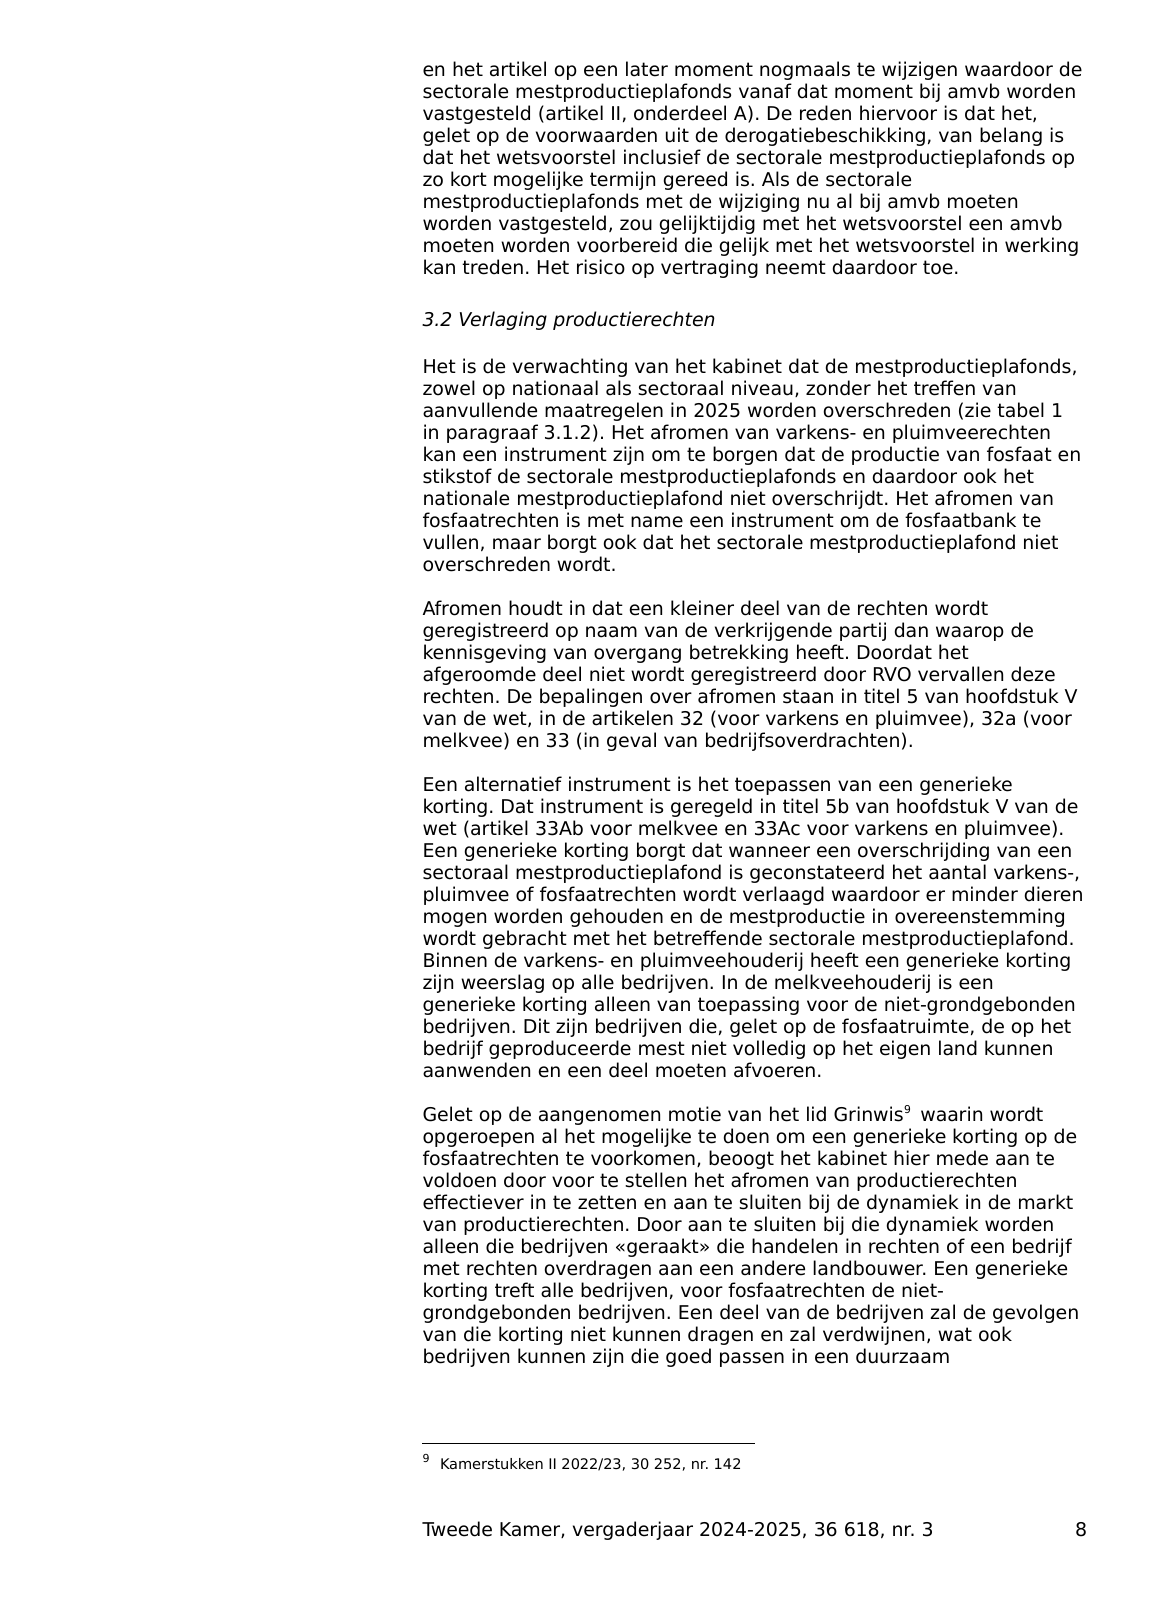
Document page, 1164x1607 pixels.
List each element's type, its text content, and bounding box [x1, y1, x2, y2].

text Gelet op de aangenomen motie van het lid Grinwis waarin wordt opgeroepen al het mogelijke te doen om een generieke korting op de fosfaatrechten te voorkomen, beoogt het kabinet hier mede aan te voldoen door voor te stellen het afromen van productierechten effectiever in te zetten en aan te sluiten bij de dynamiek in de markt van productierechten. Door aan te sluiten bij die dynamiek worden alleen die bedrijven «geraakt» die handelen in rechten of een bedrijf met rechten overdragen aan een andere landbouwer. Een generieke korting treft alle bedrijven, voor fosfaatrechten de niet-grondgebonden bedrijven. Een deel van de bedrijven zal de gevolgen van die korting niet kunnen dragen en zal verdwijnen, wat ook bedrijven kunnen zijn die goed passen in een duurzaam [422, 1104, 1087, 1367]
text Een alternatief instrument is het toepassen van een generieke korting. Dat instrument is geregeld in titel 5b van hoofdstuk V van de wet (artikel 33Ab voor melkvee en 33Ac voor varkens en pluimvee). Een generieke korting borgt dat wanneer een overschrijding van een sectoraal mestproductieplafond is geconstateerd het aantal varkens-, pluimvee of fosfaatrechten wordt verlaagd waardoor er minder dieren mogen worden gehouden en de mestproductie in overeenstemming wordt gebracht met het betreffende sectorale mestproductieplafond. Binnen de varkens- en pluimveehouderij heeft een generieke korting zijn weerslag op alle bedrijven. In de melkveehouderij is een generieke korting alleen van toepassing voor de niet-grondgebonden bedrijven. Dit zijn bedrijven die, gelet op de fosfaatruimte, de op het bedrijf geproduceerde mest niet volledig op het eigen land kunnen aanwenden en een deel moeten afvoeren. [422, 774, 1087, 1082]
text Afromen houdt in dat een kleiner deel van de rechten wordt geregistreerd op naam van de verkrijgende partij dan waarop de kennisgeving van overgang betrekking heeft. Doordat het afgeroomde deel niet wordt geregistreerd door RVO vervallen deze rechten. De bepalingen over afromen staan in titel 5 van hoofdstuk V van de wet, in de artikelen 32 (voor varkens en pluimvee), 32a (voor melkvee) en 33 (in geval van bedrijfsoverdrachten). [422, 598, 1087, 752]
subtitle 3.2 Verlaging productierechten [422, 309, 1087, 331]
text Het is de verwachting van het kabinet dat de mestproductieplafonds, zowel op nationaal als sectoraal niveau, zonder het treffen van aanvullende maatregelen in 2025 worden overschreden (zie tabel 1 in paragraaf 3.1.2). Het afromen van varkens- en pluimveerechten kan een instrument zijn om te borgen dat de productie van fosfaat en stikstof de sectorale mestproductieplafonds en daardoor ook het nationale mestproductieplafond niet overschrijdt. Het afromen van fosfaatrechten is met name een instrument om de fosfaatbank te vullen, maar borgt ook dat het sectorale mestproductieplafond niet overschreden wordt. [422, 356, 1087, 576]
text Kamerstukken II 2022/23, 30 252, nr. 142 [422, 1452, 1087, 1474]
text en het artikel op een later moment nogmaals te wijzigen waardoor de sectorale mestproductieplafonds vanaf dat moment bij amvb worden vastgesteld (artikel II, onderdeel A). De reden hiervoor is dat het, gelet op de voorwaarden uit de derogatiebeschikking, van belang is dat het wetsvoorstel inclusief de sectorale mestproductieplafonds op zo kort mogelijke termijn gereed is. Als de sectorale mestproductieplafonds met de wijziging nu al bij amvb moeten worden vastgesteld, zou gelijktijdig met het wetsvoorstel een amvb moeten worden voorbereid die gelijk met het wetsvoorstel in werking kan treden. Het risico op vertraging neemt daardoor toe. [422, 59, 1087, 279]
